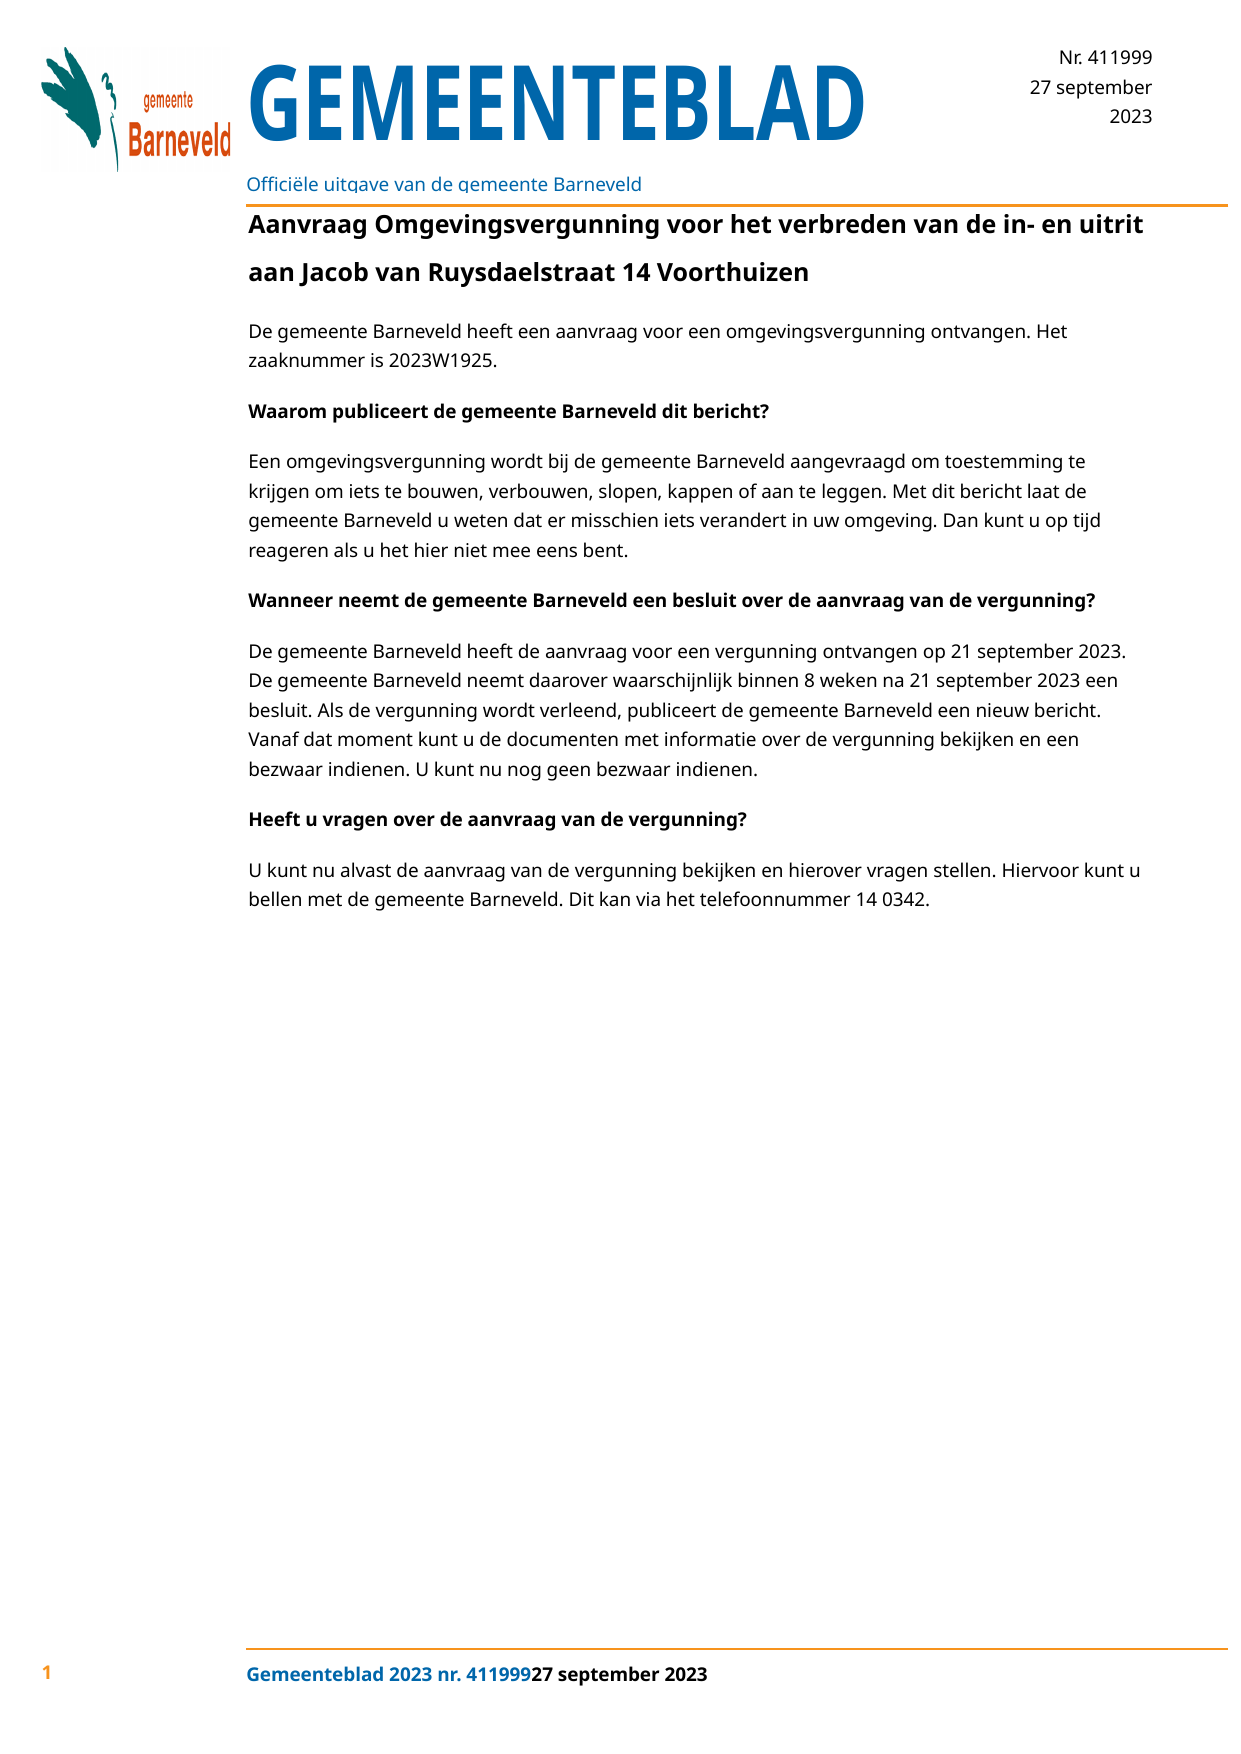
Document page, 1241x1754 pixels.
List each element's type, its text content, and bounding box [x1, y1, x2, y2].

text U kunt nu alvast de aanvraag van de vergunning bekijken en hierover vragen stellen. Hiervoor kunt u bellen met de gemeente Barneveld. Dit kan via het telefoonnummer 14 0342. [248, 857, 1152, 912]
text De gemeente Barneveld heeft de aanvraag voor een vergunning ontvangen op 21 september 2023. De gemeente Barneveld neemt daarover waarschijnlijk binnen 8 weken na 21 september 2023 een besluit. Als de vergunning wordt verleend, publiceert de gemeente Barneveld een nieuw bericht. Vanaf dat moment kunt u de documenten met informatie over de vergunning bekijken en een bezwaar indienen. U kunt nu nog geen bezwaar indienen. [248, 638, 1152, 782]
text Wanneer neemt de gemeente Barneveld een besluit over de aanvraag van de vergunning? [248, 587, 1152, 613]
text Aanvraag Omgevingsvergunning voor het verbreden van de in- en uitrit aan Jacob van Ruysdaelstraat 14 Voorthuizen [248, 207, 1152, 288]
picture [41, 47, 231, 172]
text De gemeente Barneveld heeft een aanvraag voor een omgevingsvergunning ontvangen. Het zaaknummer is 2023W1925. [248, 318, 1152, 373]
text Heeft u vragen over de aanvraag van de vergunning? [248, 807, 1152, 832]
text Waarom publiceert de gemeente Barneveld dit bericht? [248, 398, 1152, 424]
text Een omgevingsvergunning wordt bij de gemeente Barneveld aangevraagd om toestemming te krijgen om iets te bouwen, verbouwen, slopen, kappen of aan te leggen. Met dit bericht laat de gemeente Barneveld u weten dat er misschien iets verandert in uw omgeving. Dan kunt u op tijd reageren als u het hier niet mee eens bent. [248, 448, 1152, 563]
